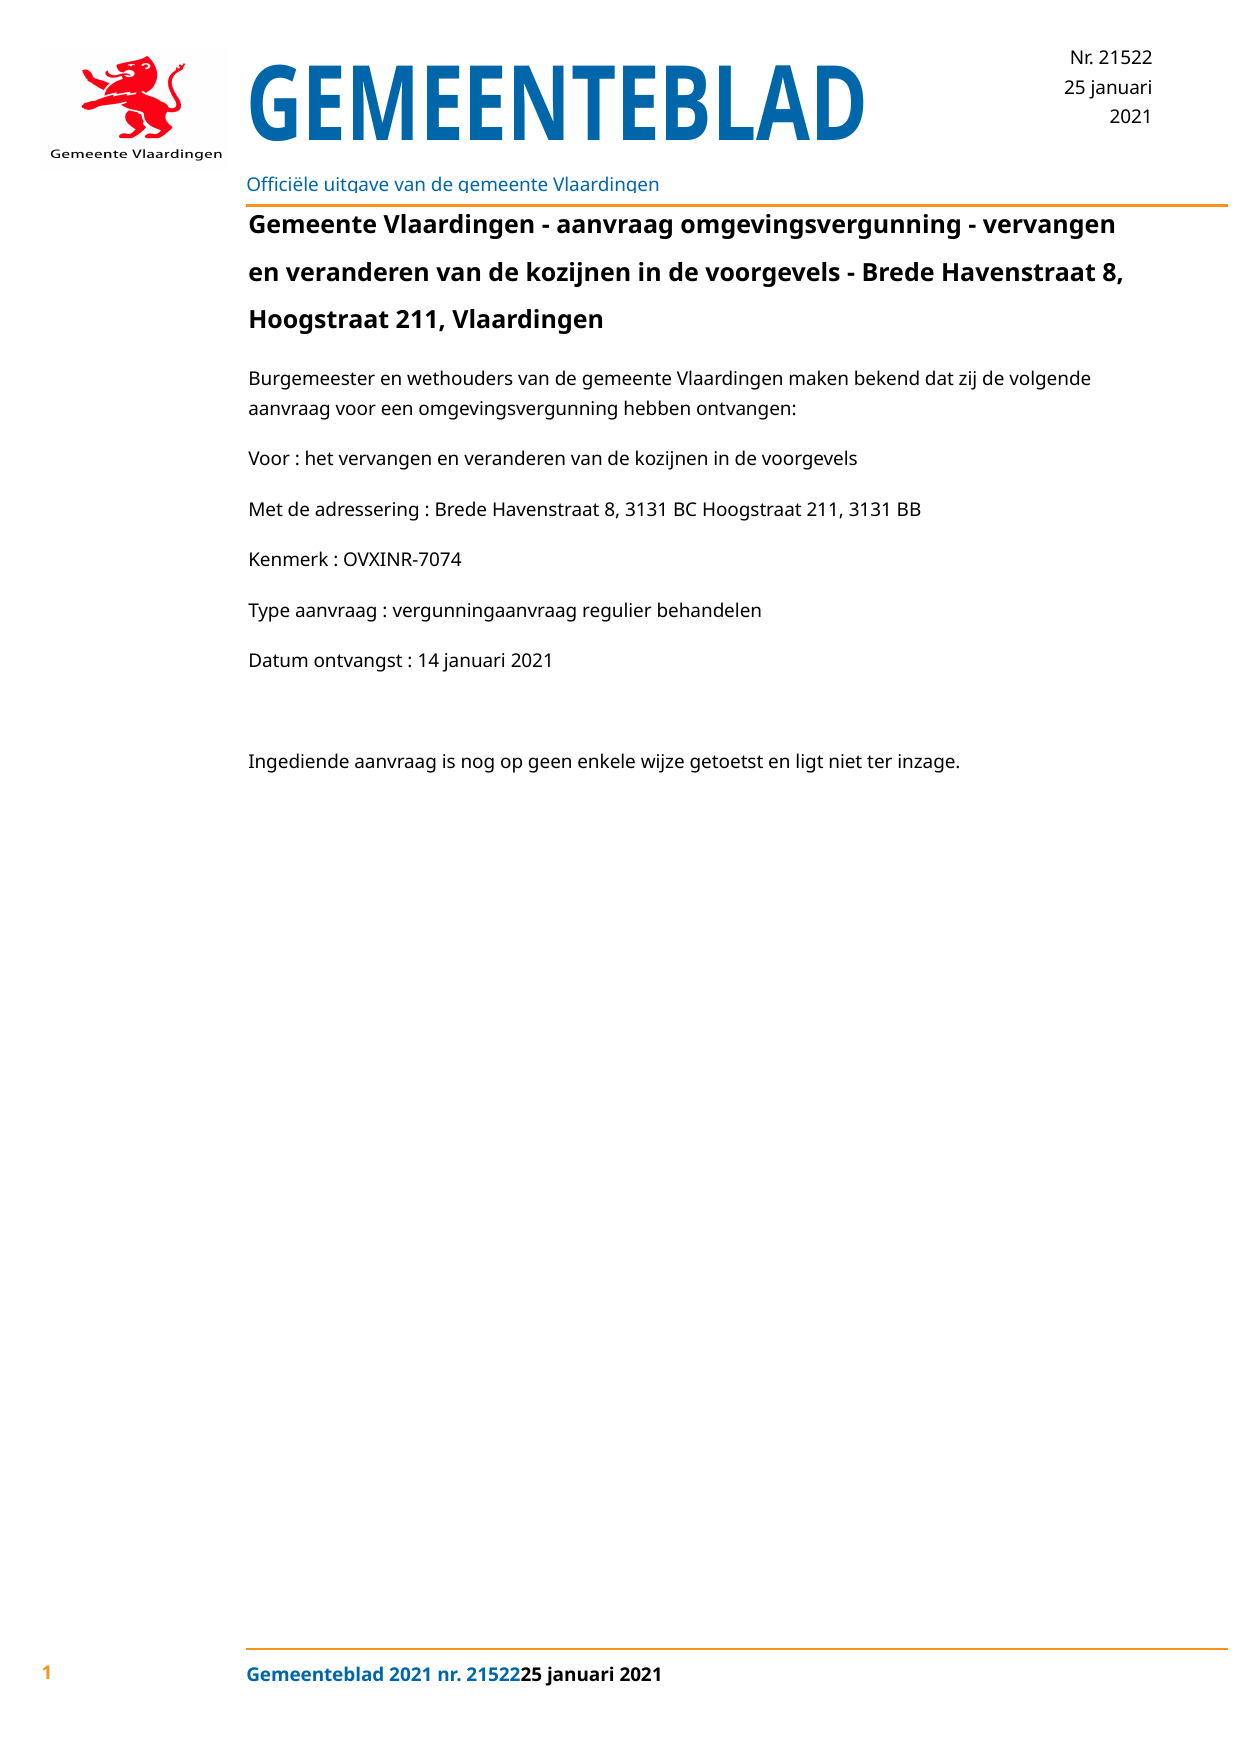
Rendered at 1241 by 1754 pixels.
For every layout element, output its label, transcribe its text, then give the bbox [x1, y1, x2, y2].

text Burgemeester en wethouders van de gemeente Vlaardingen maken bekend dat zij de volgende aanvraag voor een omgevingsvergunning hebben ontvangen: [248, 366, 1152, 421]
text Type aanvraag : vergunningaanvraag regulier behandelen [248, 597, 1152, 622]
text Ingediende aanvraag is nog op geen enkele wijze getoetst en ligt niet ter inzage. [248, 748, 1152, 774]
text Datum ontvangst : 14 januari 2021 [248, 647, 1152, 673]
text Met de adressering : Brede Havenstraat 8, 3131 BC Hoogstraat 211, 3131 BB [248, 496, 1152, 522]
text Voor : het vervangen en veranderen van de kozijnen in de voorgevels [248, 446, 1152, 471]
picture [41, 47, 231, 172]
text Kenmerk : OVXINR-7074 [248, 546, 1152, 572]
text Gemeente Vlaardingen - aanvraag omgevingsvergunning - vervangen en veranderen van de kozijnen in de voorgevels - Brede Havenstraat 8, Hoogstraat 211, Vlaardingen [248, 207, 1152, 336]
